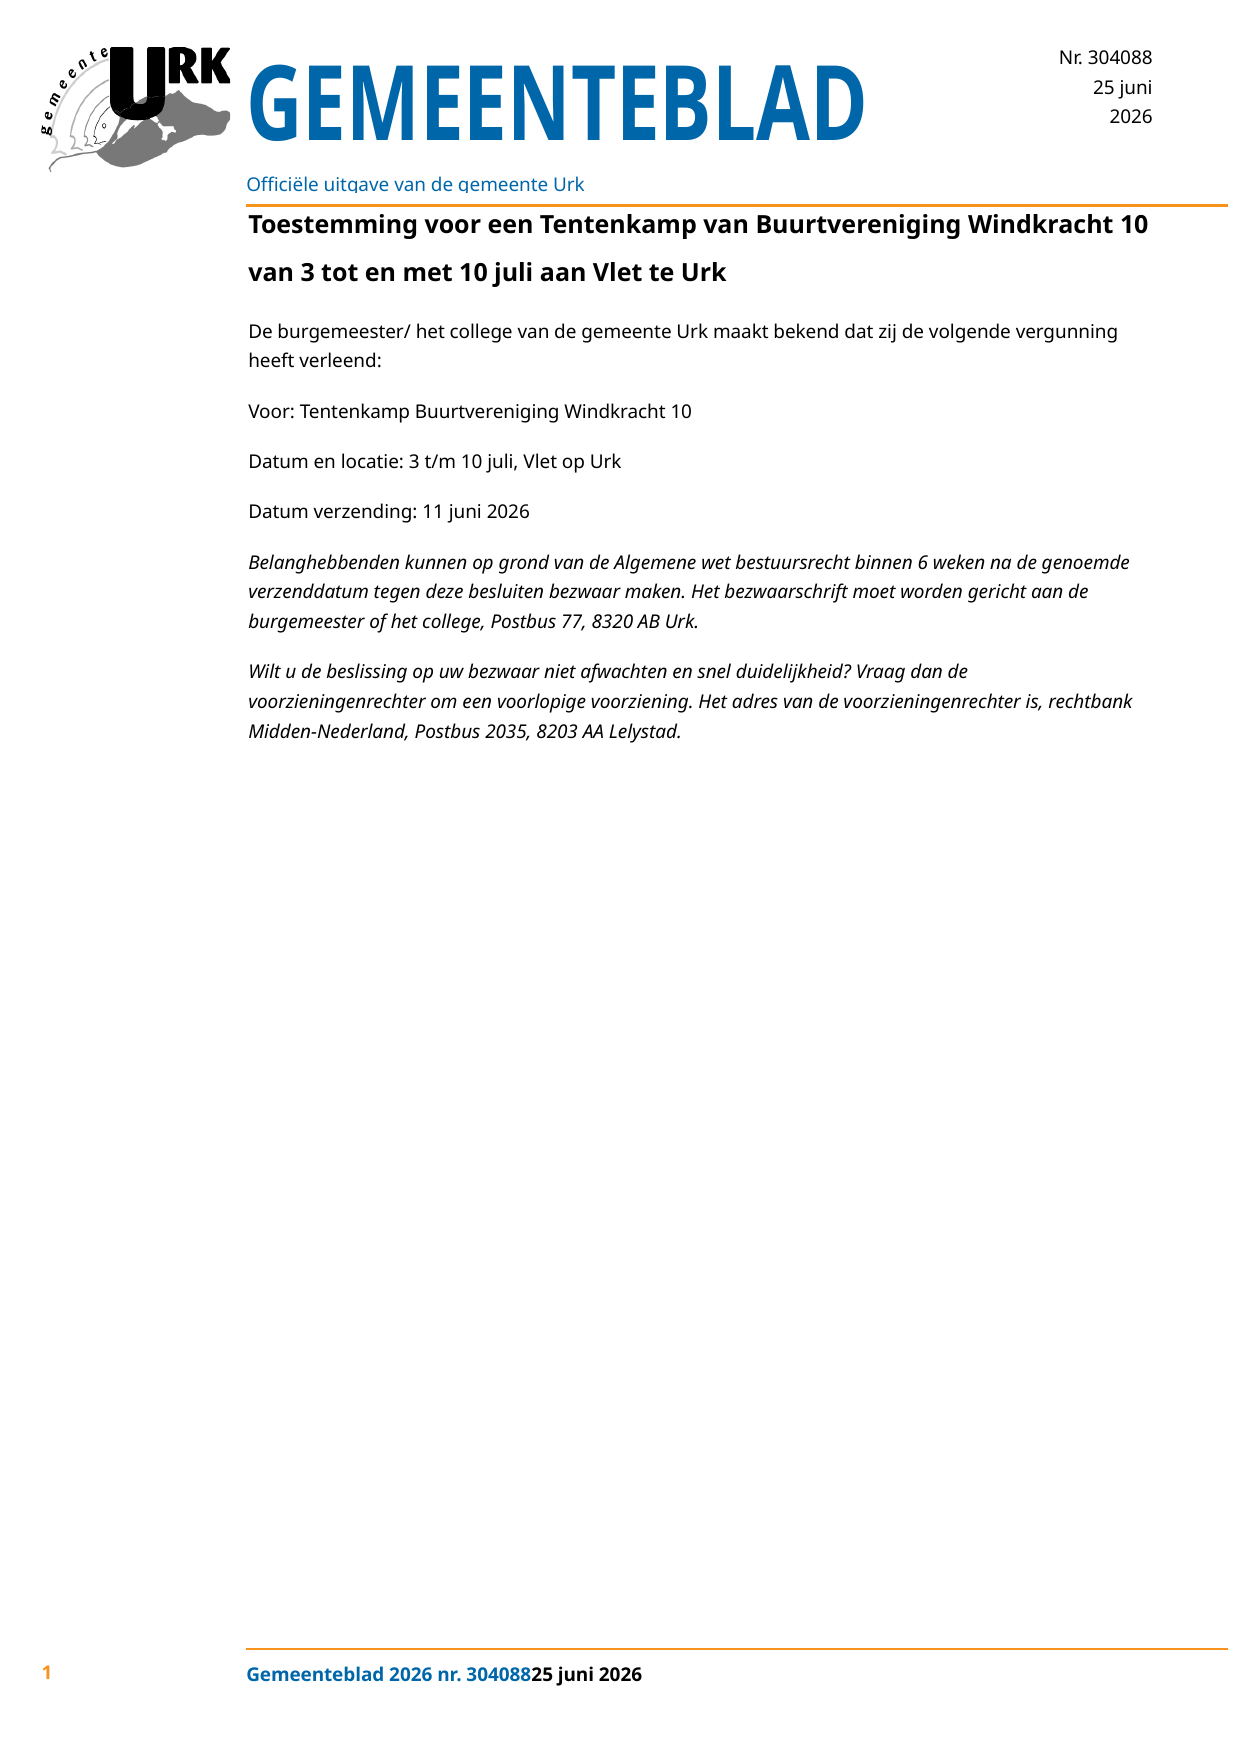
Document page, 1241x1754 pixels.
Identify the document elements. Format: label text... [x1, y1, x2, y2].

text Voor: Tentenkamp Buurtvereniging Windkracht 10 [248, 398, 1152, 424]
text Wilt u de beslissing op uw bezwaar niet afwachten en snel duidelijkheid? Vraag dan de voorzieningenrechter om een voorlopige voorziening. Het adres van de voorzieningenrechter is, rechtbank Midden-Nederland, Postbus 2035, 8203 AA Lelystad. [248, 659, 1152, 744]
text Datum en locatie: 3 t/m 10 juli, Vlet op Urk [248, 448, 1152, 474]
text De burgemeester/ het college van de gemeente Urk maakt bekend dat zij de volgende vergunning heeft verleend: [248, 318, 1152, 373]
picture [41, 47, 231, 172]
text Belanghebbenden kunnen op grond van de Algemene wet bestuursrecht binnen 6 weken na de genoemde verzenddatum tegen deze besluiten bezwaar maken. Het bezwaarschrift moet worden gericht aan de burgemeester of het college, Postbus 77, 8320 AB Urk. [248, 549, 1152, 634]
text Toestemming voor een Tentenkamp van Buurtvereniging Windkracht 10 van 3 tot en met 10 juli aan Vlet te Urk [248, 207, 1152, 288]
text Datum verzending: 11 juni 2026 [248, 499, 1152, 524]
